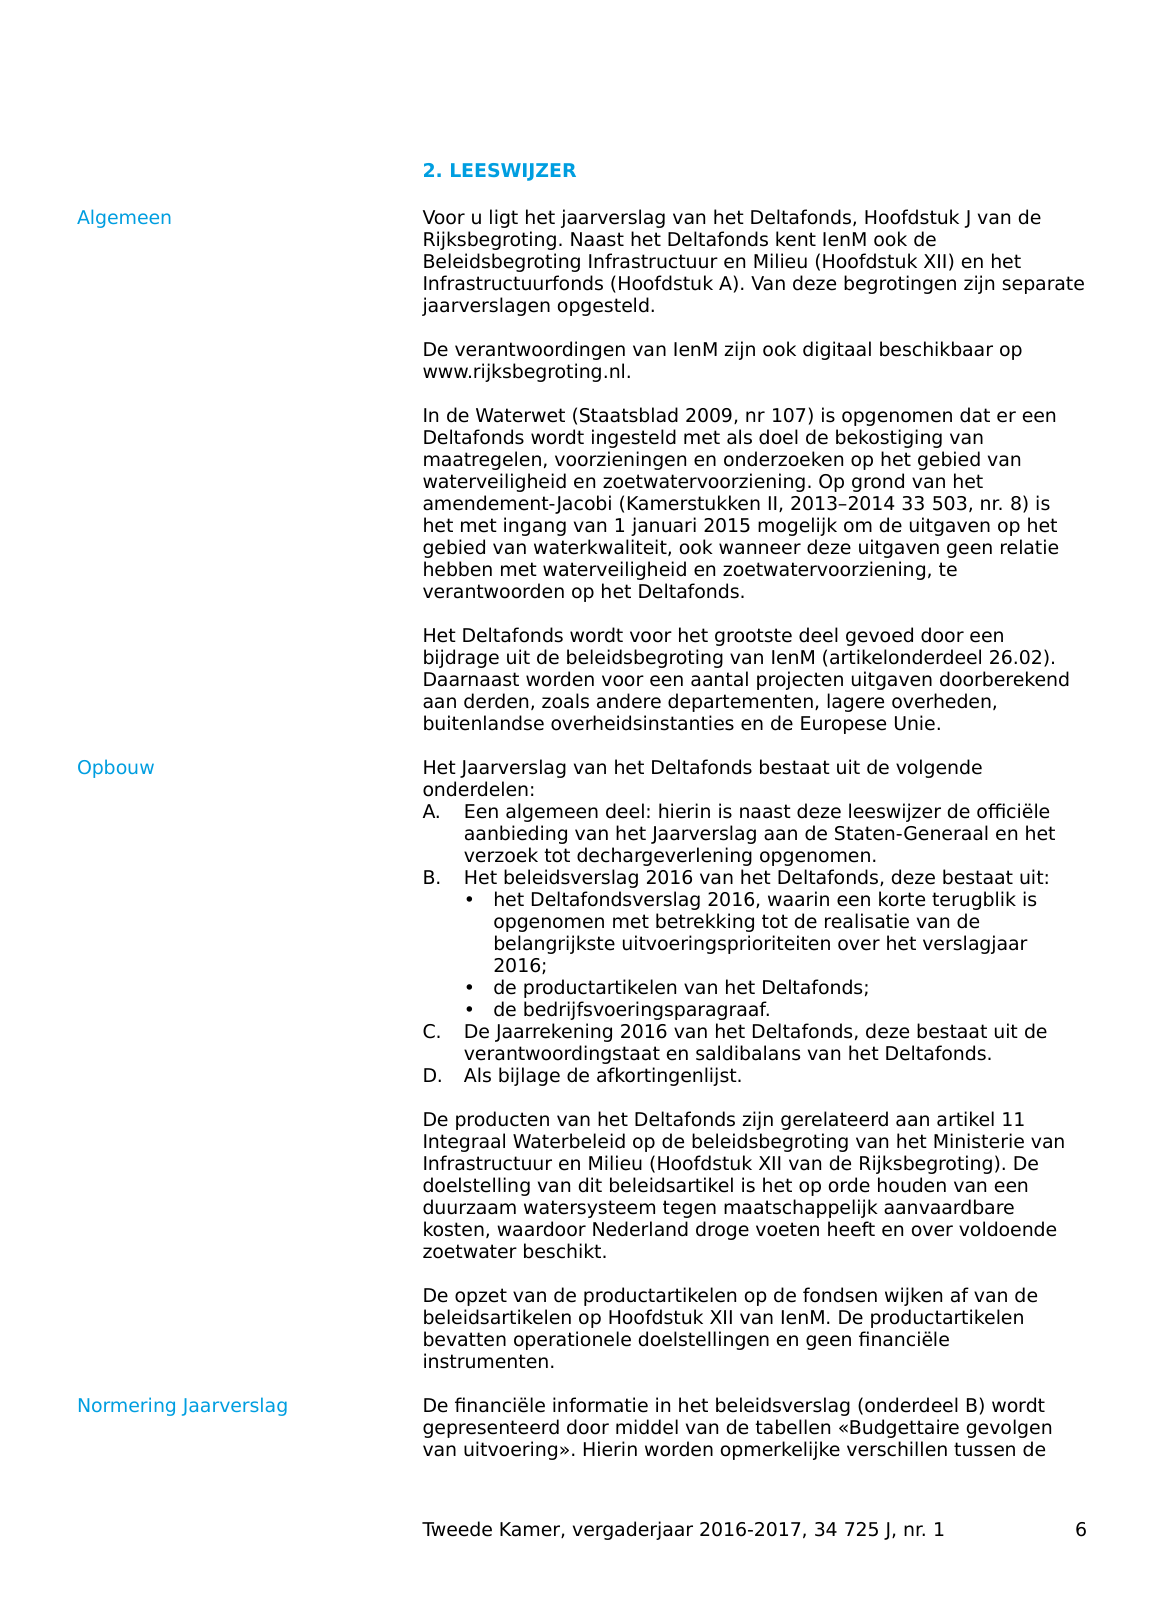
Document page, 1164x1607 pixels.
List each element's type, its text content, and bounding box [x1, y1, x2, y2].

subtitle 2. LEESWIJZER [422, 160, 1087, 182]
text Normering Jaarverslag [77, 1395, 399, 1417]
text In de Waterwet (Staatsblad 2009, nr 107) is opgenomen dat er een Deltafonds wordt ingesteld met als doel de bekostiging van maatregelen, voorzieningen en onderzoeken op het gebied van waterveiligheid en zoetwatervoorziening. Op grond van het amendement-Jacobi (Kamerstukken II, 2013–2014 33 503, nr. 8) is het met ingang van 1 januari 2015 mogelijk om de uitgaven op het gebied van waterkwaliteit, ook wanneer deze uitgaven geen relatie hebben met waterveiligheid en zoetwatervoorziening, te verantwoorden op het Deltafonds. [422, 405, 1087, 603]
text De verantwoordingen van IenM zijn ook digitaal beschikbaar op www.rijksbegroting.nl. [422, 339, 1087, 383]
text • het Deltafondsverslag 2016, waarin een korte terugblik is opgenomen met betrekking tot de realisatie van de belangrijkste uitvoeringsprioriteiten over het verslagjaar 2016; [464, 889, 1087, 977]
text • de productartikelen van het Deltafonds; [464, 977, 1087, 999]
text B. Het beleidsverslag 2016 van het Deltafonds, deze bestaat uit: [422, 867, 1087, 889]
text Voor u ligt het jaarverslag van het Deltafonds, Hoofdstuk J van de Rijksbegroting. Naast het Deltafonds kent IenM ook de Beleidsbegroting Infrastructuur en Milieu (Hoofdstuk XII) en het Infrastructuurfonds (Hoofdstuk A). Van deze begrotingen zijn separate jaarverslagen opgesteld. [422, 207, 1087, 317]
text De opzet van de productartikelen op de fondsen wijken af van de beleidsartikelen op Hoofdstuk XII van IenM. De productartikelen bevatten operationele doelstellingen en geen financiële instrumenten. [422, 1285, 1087, 1373]
text D. Als bijlage de afkortingenlijst. [422, 1065, 1087, 1087]
text • de bedrijfsvoeringsparagraaf. [464, 999, 1087, 1021]
text Algemeen [77, 207, 399, 229]
text Opbouw [77, 757, 399, 779]
text A. Een algemeen deel: hierin is naast deze leeswijzer de officiële aanbieding van het Jaarverslag aan de Staten-Generaal en het verzoek tot dechargeverlening opgenomen. [422, 801, 1087, 867]
text C. De Jaarrekening 2016 van het Deltafonds, deze bestaat uit de verantwoordingstaat en saldibalans van het Deltafonds. [422, 1021, 1087, 1065]
text [77, 779, 399, 787]
text De producten van het Deltafonds zijn gerelateerd aan artikel 11 Integraal Waterbeleid op de beleidsbegroting van het Ministerie van Infrastructuur en Milieu (Hoofdstuk XII van de Rijksbegroting). De doelstelling van dit beleidsartikel is het op orde houden van een duurzaam watersysteem tegen maatschappelijk aanvaardbare kosten, waardoor Nederland droge voeten heeft en over voldoende zoetwater beschikt. [422, 1109, 1087, 1263]
text De financiële informatie in het beleidsverslag (onderdeel B) wordt gepresenteerd door middel van de tabellen «Budgettaire gevolgen van uitvoering». Hierin worden opmerkelijke verschillen tussen de [422, 1395, 1087, 1461]
text Het Jaarverslag van het Deltafonds bestaat uit de volgende onderdelen: [422, 757, 1087, 801]
text Het Deltafonds wordt voor het grootste deel gevoed door een bijdrage uit de beleidsbegroting van IenM (artikelonderdeel 26.02). Daarnaast worden voor een aantal projecten uitgaven doorberekend aan derden, zoals andere departementen, lagere overheden, buitenlandse overheidsinstanties en de Europese Unie. [422, 625, 1087, 735]
